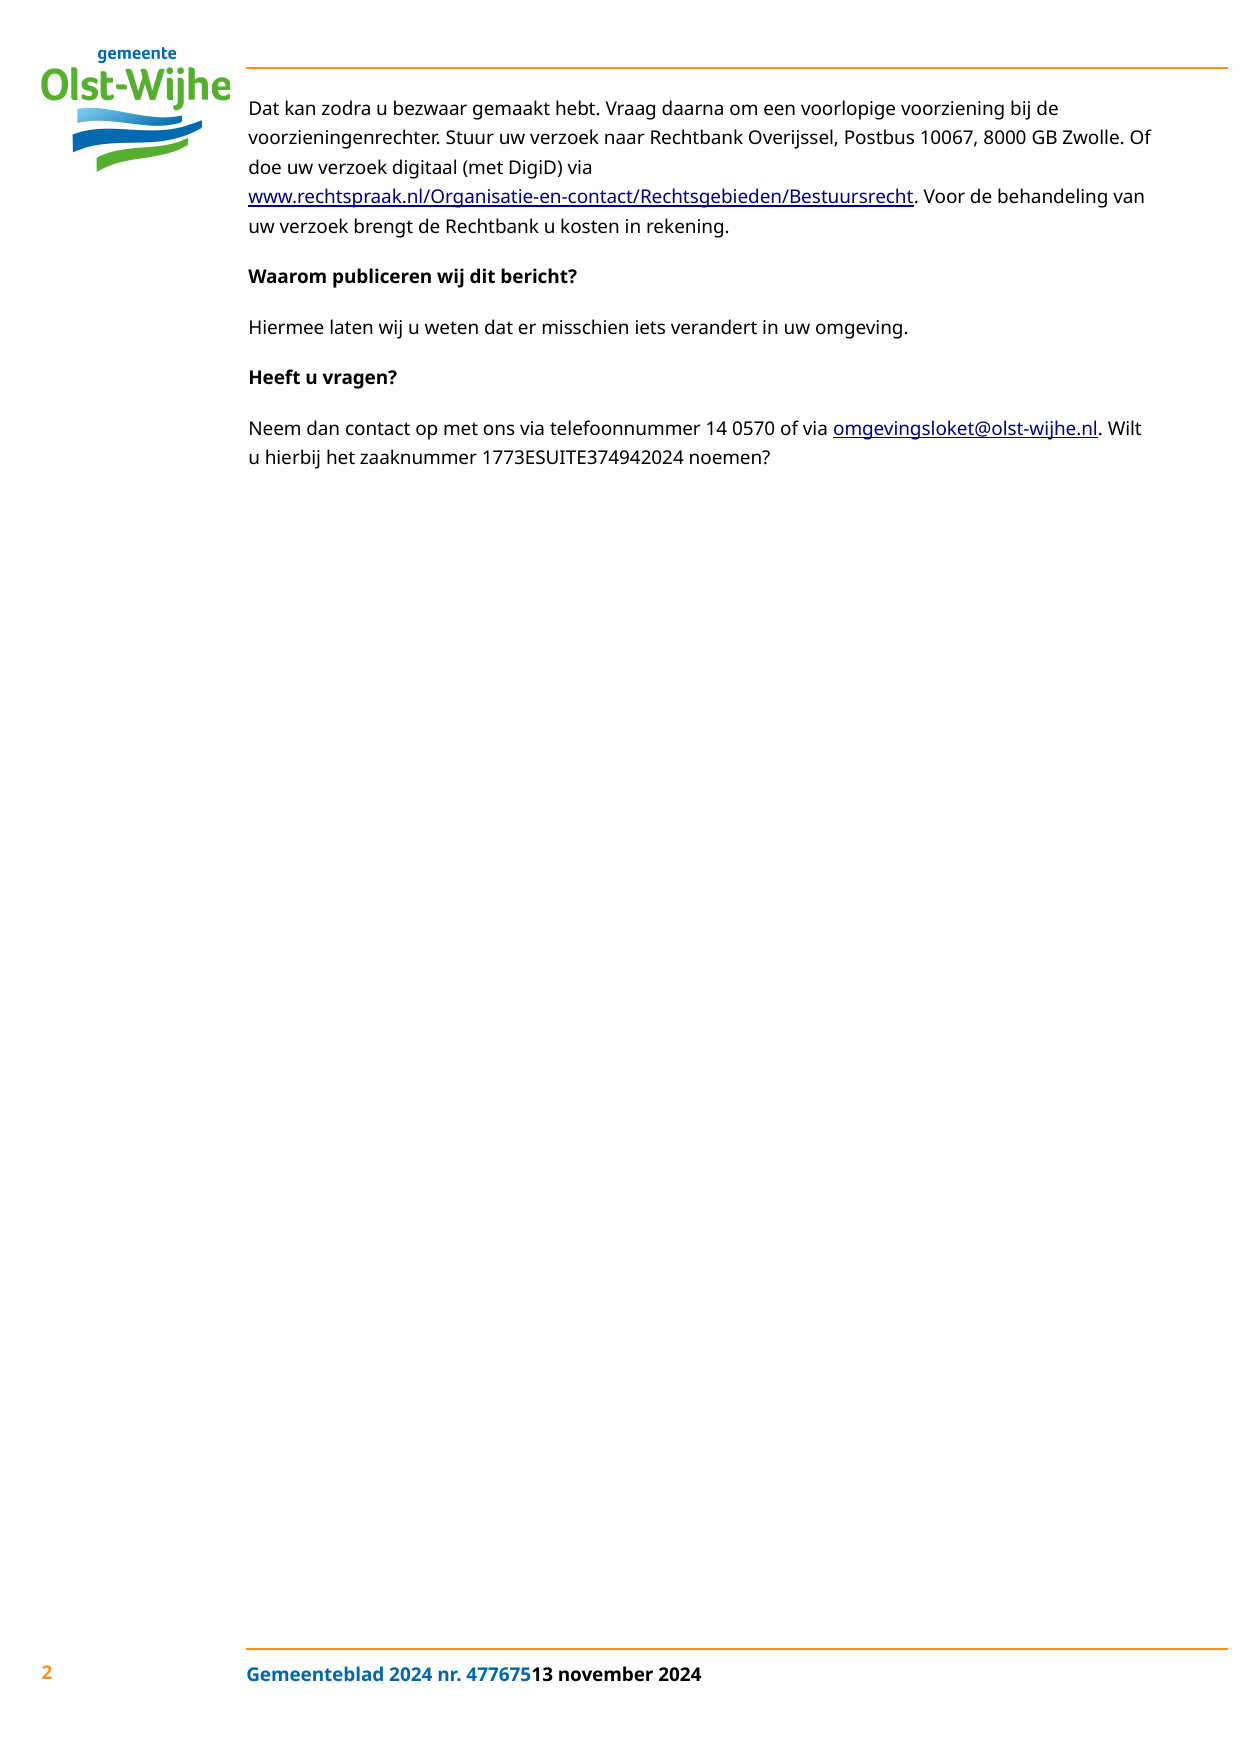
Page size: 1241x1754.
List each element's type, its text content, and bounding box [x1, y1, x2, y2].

text Neem dan contact op met ons via telefoonnummer 14 0570 of via omgevingsloket@olst-wijhe.nl. Wilt u hierbij het zaaknummer 1773ESUITE374942024 noemen? [248, 415, 1152, 470]
picture [41, 47, 231, 172]
text Waarom publiceren wij dit bericht? [248, 263, 1152, 289]
text Hiermee laten wij u weten dat er misschien iets verandert in uw omgeving. [248, 314, 1152, 340]
text Heeft u vragen? [248, 364, 1152, 390]
text Dat kan zodra u bezwaar gemaakt hebt. Vraag daarna om een voorlopige voorziening bij de voorzieningenrechter. Stuur uw verzoek naar Rechtbank Overijssel, Postbus 10067, 8000 GB Zwolle. Of doe uw verzoek digitaal (met DigiD) via www.rechtspraak.nl/Organisatie-en-contact/Rechtsgebieden/Bestuursrecht. Voor de behandeling van uw verzoek brengt de Rechtbank u kosten in rekening. [248, 95, 1152, 239]
